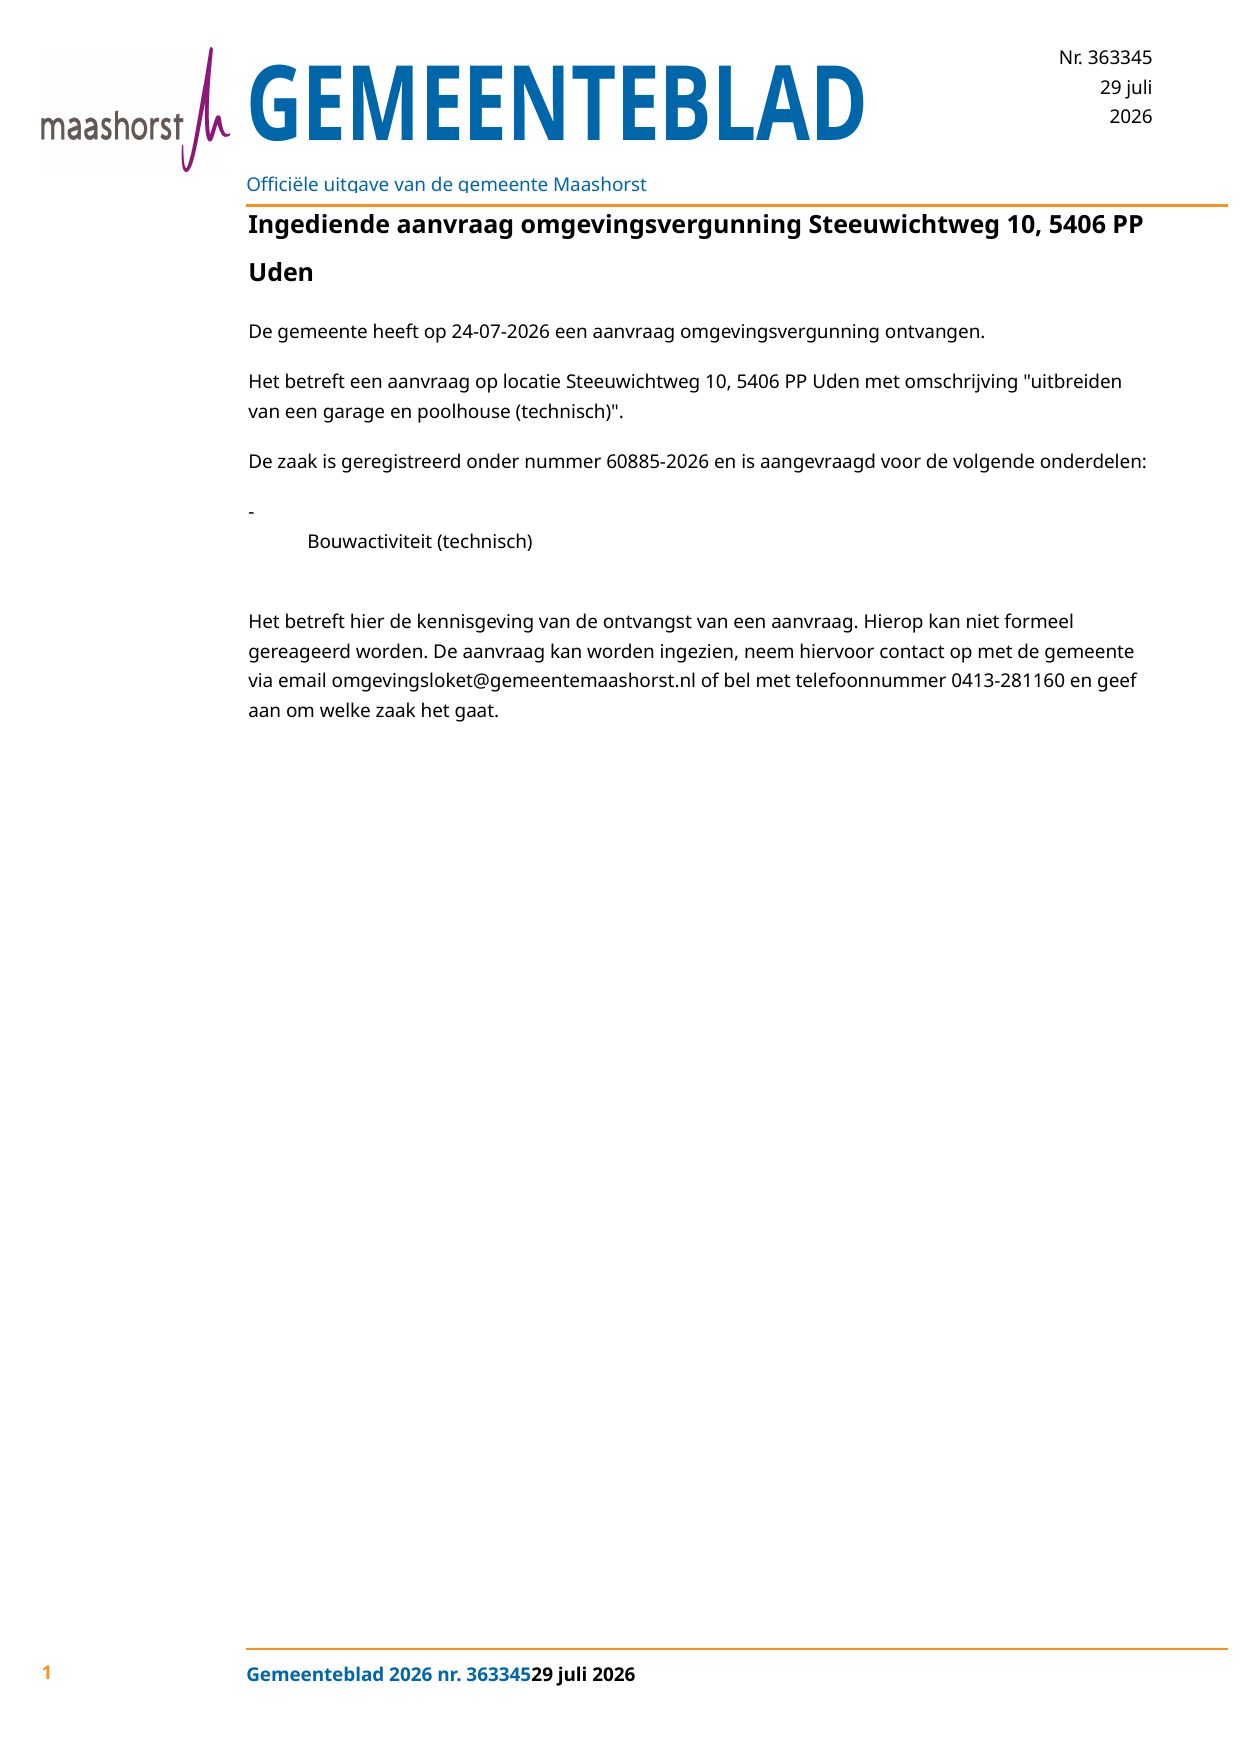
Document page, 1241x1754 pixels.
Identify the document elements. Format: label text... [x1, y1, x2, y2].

text De zaak is geregistreerd onder nummer 60885-2026 en is aangevraagd voor de volgende onderdelen: [248, 448, 1152, 474]
text Het betreft hier de kennisgeving van de ontvangst van een aanvraag. Hierop kan niet formeel gereageerd worden. De aanvraag kan worden ingezien, neem hiervoor contact op met de gemeente via email omgevingsloket@gemeentemaashorst.nl of bel met telefoonnummer 0413-281160 en geef aan om welke zaak het gaat. [248, 608, 1152, 723]
text Ingediende aanvraag omgevingsvergunning Steeuwichtweg 10, 5406 PP Uden [248, 207, 1152, 288]
list Bouwactiviteit (technisch) [248, 528, 1152, 554]
text De gemeente heeft op 24-07-2026 een aanvraag omgevingsvergunning ontvangen. [248, 318, 1152, 344]
picture [41, 47, 231, 172]
text Het betreft een aanvraag op locatie Steeuwichtweg 10, 5406 PP Uden met omschrijving "uitbreiden van een garage en poolhouse (technisch)". [248, 368, 1152, 424]
